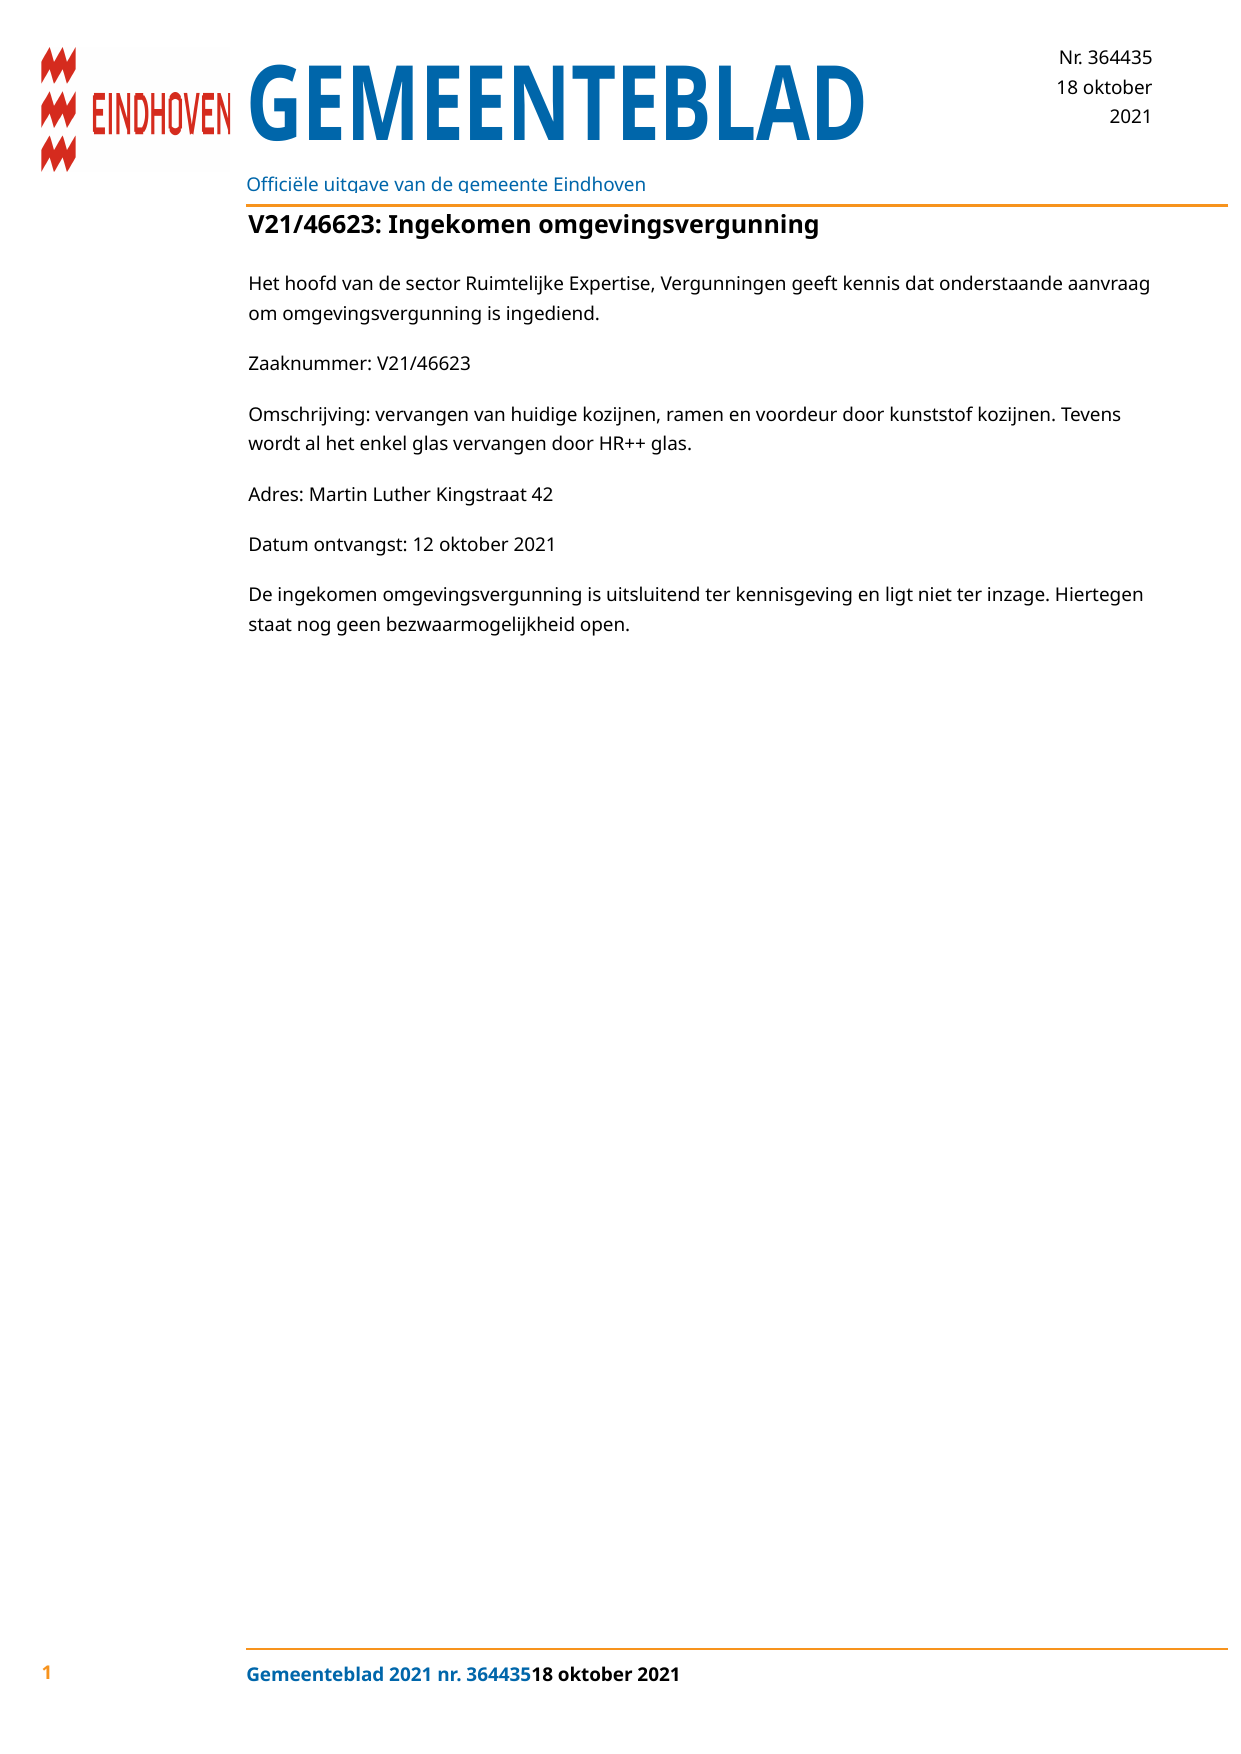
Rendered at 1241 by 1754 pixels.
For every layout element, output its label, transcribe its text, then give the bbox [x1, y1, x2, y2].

picture [41, 47, 231, 172]
text V21/46623: Ingekomen omgevingsvergunning [248, 207, 1152, 241]
text De ingekomen omgevingsvergunning is uitsluitend ter kennisgeving en ligt niet ter inzage. Hiertegen staat nog geen bezwaarmogelijkheid open. [248, 582, 1152, 637]
text Datum ontvangst: 12 oktober 2021 [248, 531, 1152, 557]
text Adres: Martin Luther Kingstraat 42 [248, 481, 1152, 506]
text Het hoofd van de sector Ruimtelijke Expertise, Vergunningen geeft kennis dat onderstaande aanvraag om omgevingsvergunning is ingediend. [248, 270, 1152, 326]
text Omschrijving: vervangen van huidige kozijnen, ramen en voordeur door kunststof kozijnen. Tevens wordt al het enkel glas vervangen door HR++ glas. [248, 401, 1152, 456]
text Zaaknummer: V21/46623 [248, 350, 1152, 376]
